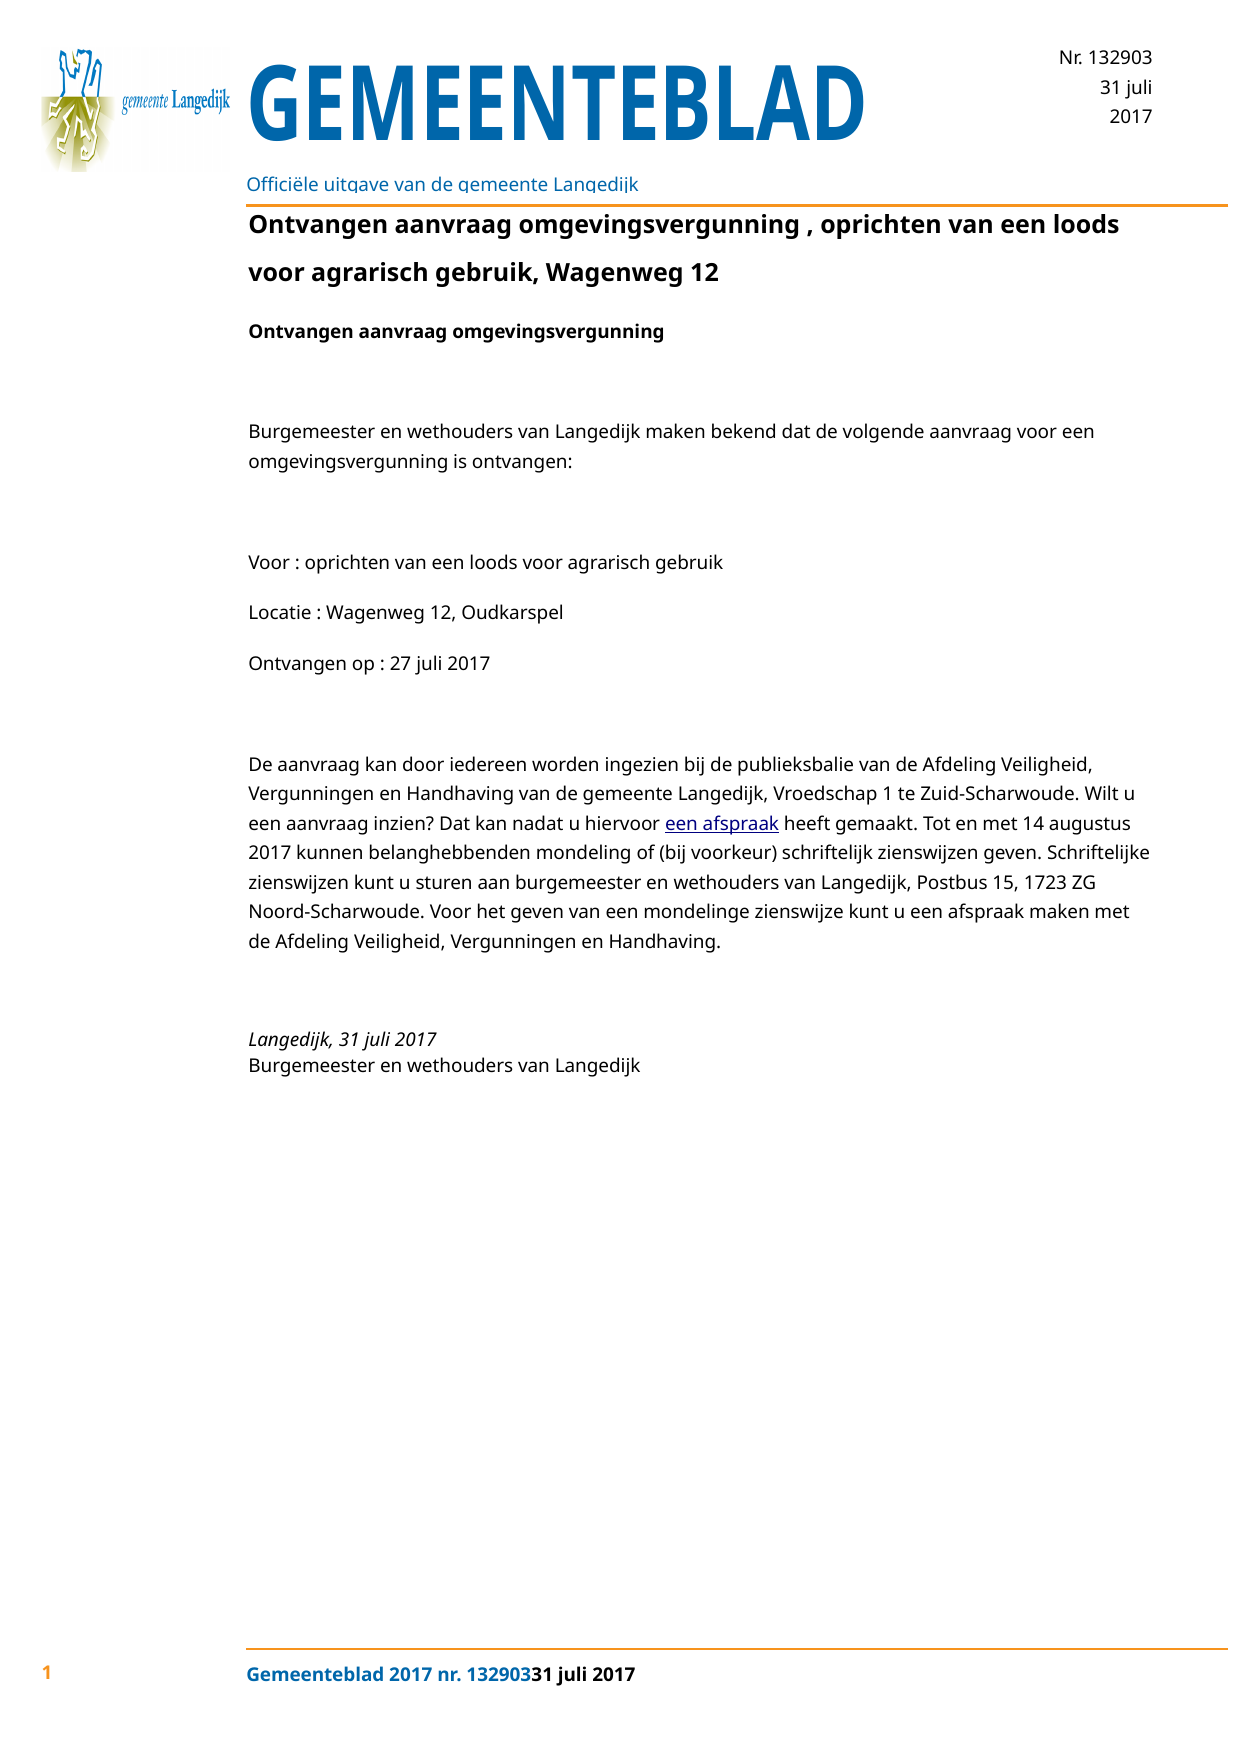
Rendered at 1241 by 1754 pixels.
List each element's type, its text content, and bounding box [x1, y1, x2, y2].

text Burgemeester en wethouders van Langedijk maken bekend dat de volgende aanvraag voor een omgevingsvergunning is ontvangen: [248, 419, 1152, 474]
text Langedijk, 31 juli 2017 [248, 1027, 1152, 1052]
text Voor : oprichten van een loods voor agrarisch gebruik [248, 549, 1152, 575]
text Locatie : Wagenweg 12, Oudkarspel [248, 599, 1152, 625]
text Ontvangen op : 27 juli 2017 [248, 650, 1152, 676]
picture [41, 47, 231, 172]
text Ontvangen aanvraag omgevingsvergunning , oprichten van een loods voor agrarisch gebruik, Wagenweg 12 [248, 207, 1152, 288]
text Burgemeester en wethouders van Langedijk [248, 1052, 1152, 1078]
text Ontvangen aanvraag omgevingsvergunning [248, 318, 1152, 344]
text De aanvraag kan door iedereen worden ingezien bij de publieksbalie van de Afdeling Veiligheid, Vergunningen en Handhaving van de gemeente Langedijk, Vroedschap 1 te Zuid-Scharwoude. Wilt u een aanvraag inzien? Dat kan nadat u hiervoor een afspraak heeft gemaakt. Tot en met 14 augustus 2017 kunnen belanghebbenden mondeling of (bij voorkeur) schriftelijk zienswijzen geven. Schriftelijke zienswijzen kunt u sturen aan burgemeester en wethouders van Langedijk, Postbus 15, 1723 ZG Noord-Scharwoude. Voor het geven van een mondelinge zienswijze kunt u een afspraak maken met de Afdeling Veiligheid, Vergunningen en Handhaving. [248, 751, 1152, 954]
